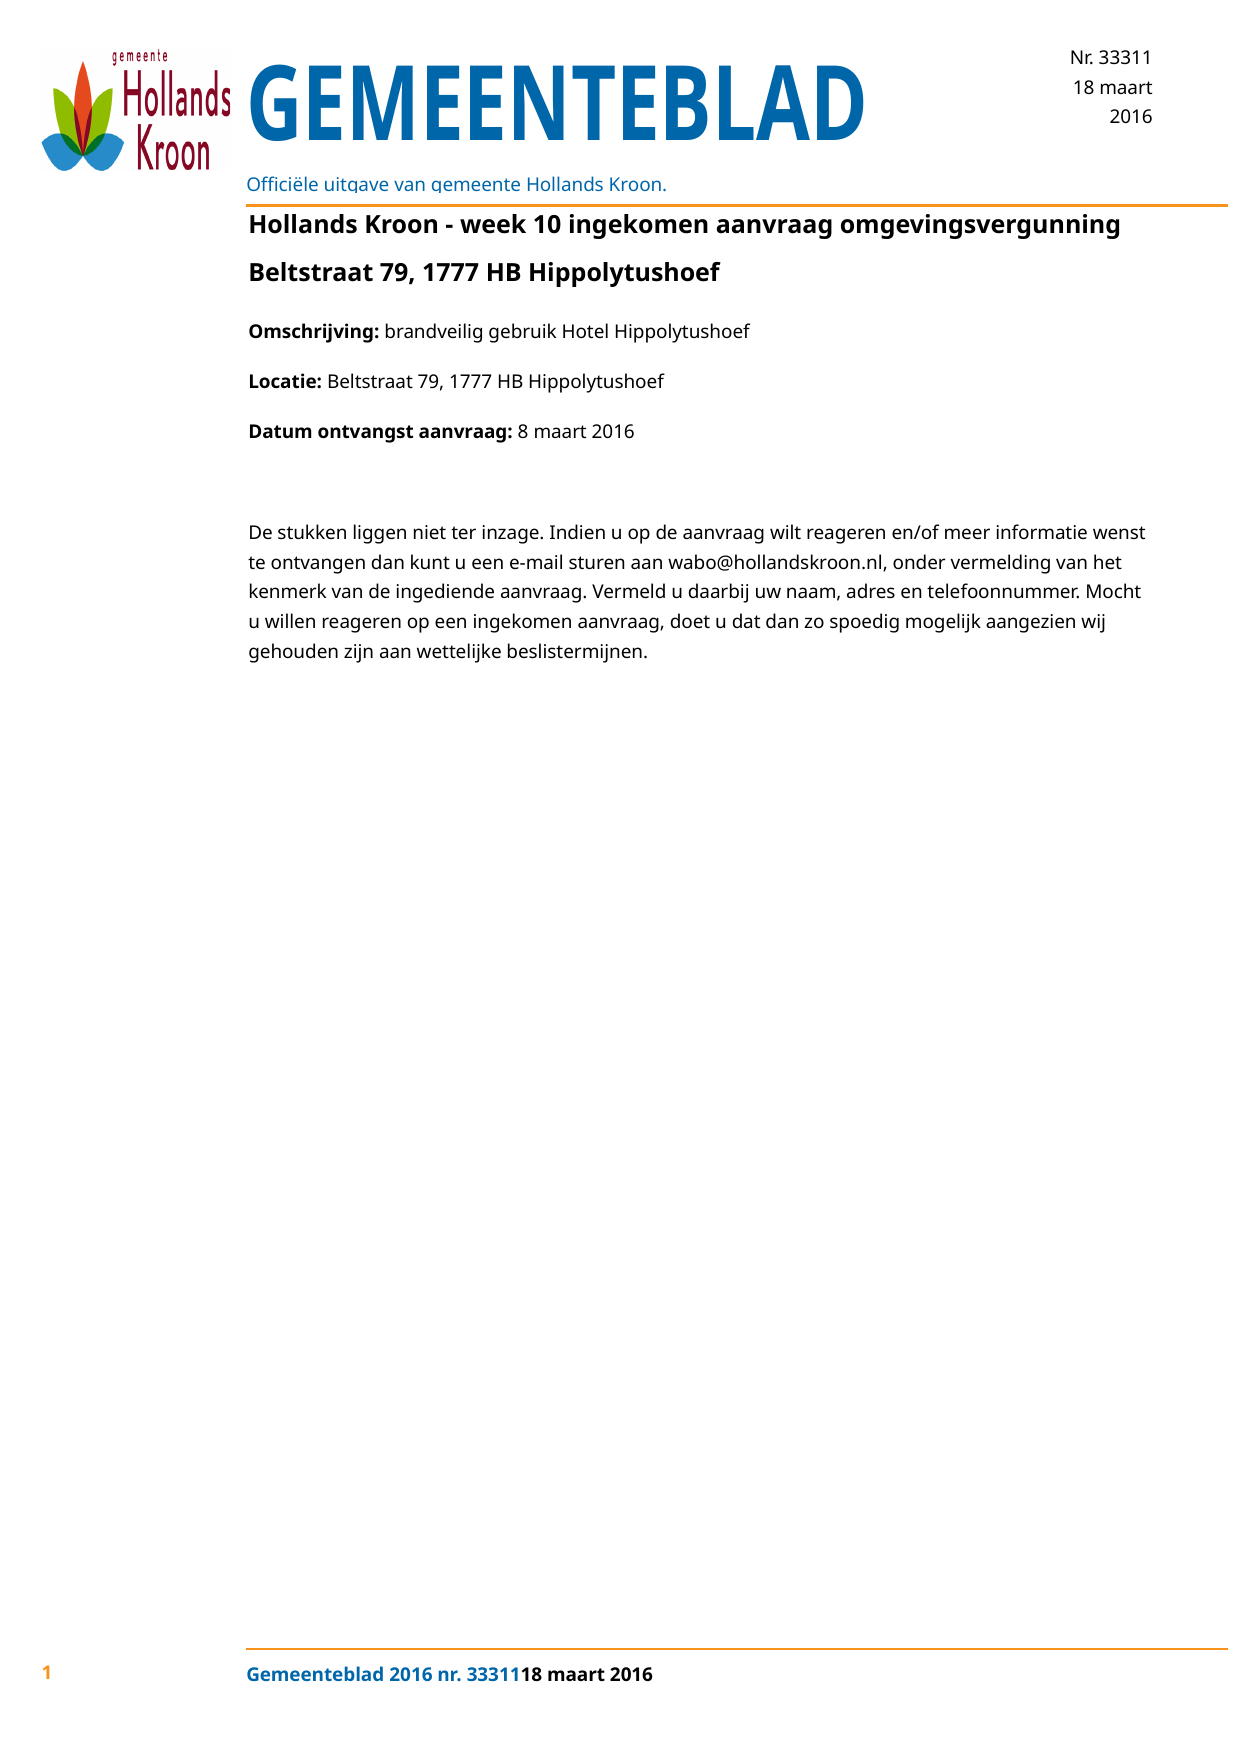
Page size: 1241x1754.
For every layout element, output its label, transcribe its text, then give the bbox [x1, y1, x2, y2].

text Hollands Kroon - week 10 ingekomen aanvraag omgevingsvergunning Beltstraat 79, 1777 HB Hippolytushoef [248, 207, 1152, 288]
text Datum ontvangst aanvraag: 8 maart 2016 [248, 419, 1152, 444]
text Omschrijving: brandveilig gebruik Hotel Hippolytushoef [248, 318, 1152, 344]
picture [41, 47, 231, 172]
text De stukken liggen niet ter inzage. Indien u op de aanvraag wilt reageren en/of meer informatie wenst te ontvangen dan kunt u een e-mail sturen aan wabo@hollandskroon.nl, onder vermelding van het kenmerk van de ingediende aanvraag. Vermeld u daarbij uw naam, adres en telefoonnummer. Mocht u willen reageren op een ingekomen aanvraag, doet u dat dan zo spoedig mogelijk aangezien wij gehouden zijn aan wettelijke beslistermijnen. [248, 519, 1152, 664]
text Locatie: Beltstraat 79, 1777 HB Hippolytushoef [248, 368, 1152, 394]
